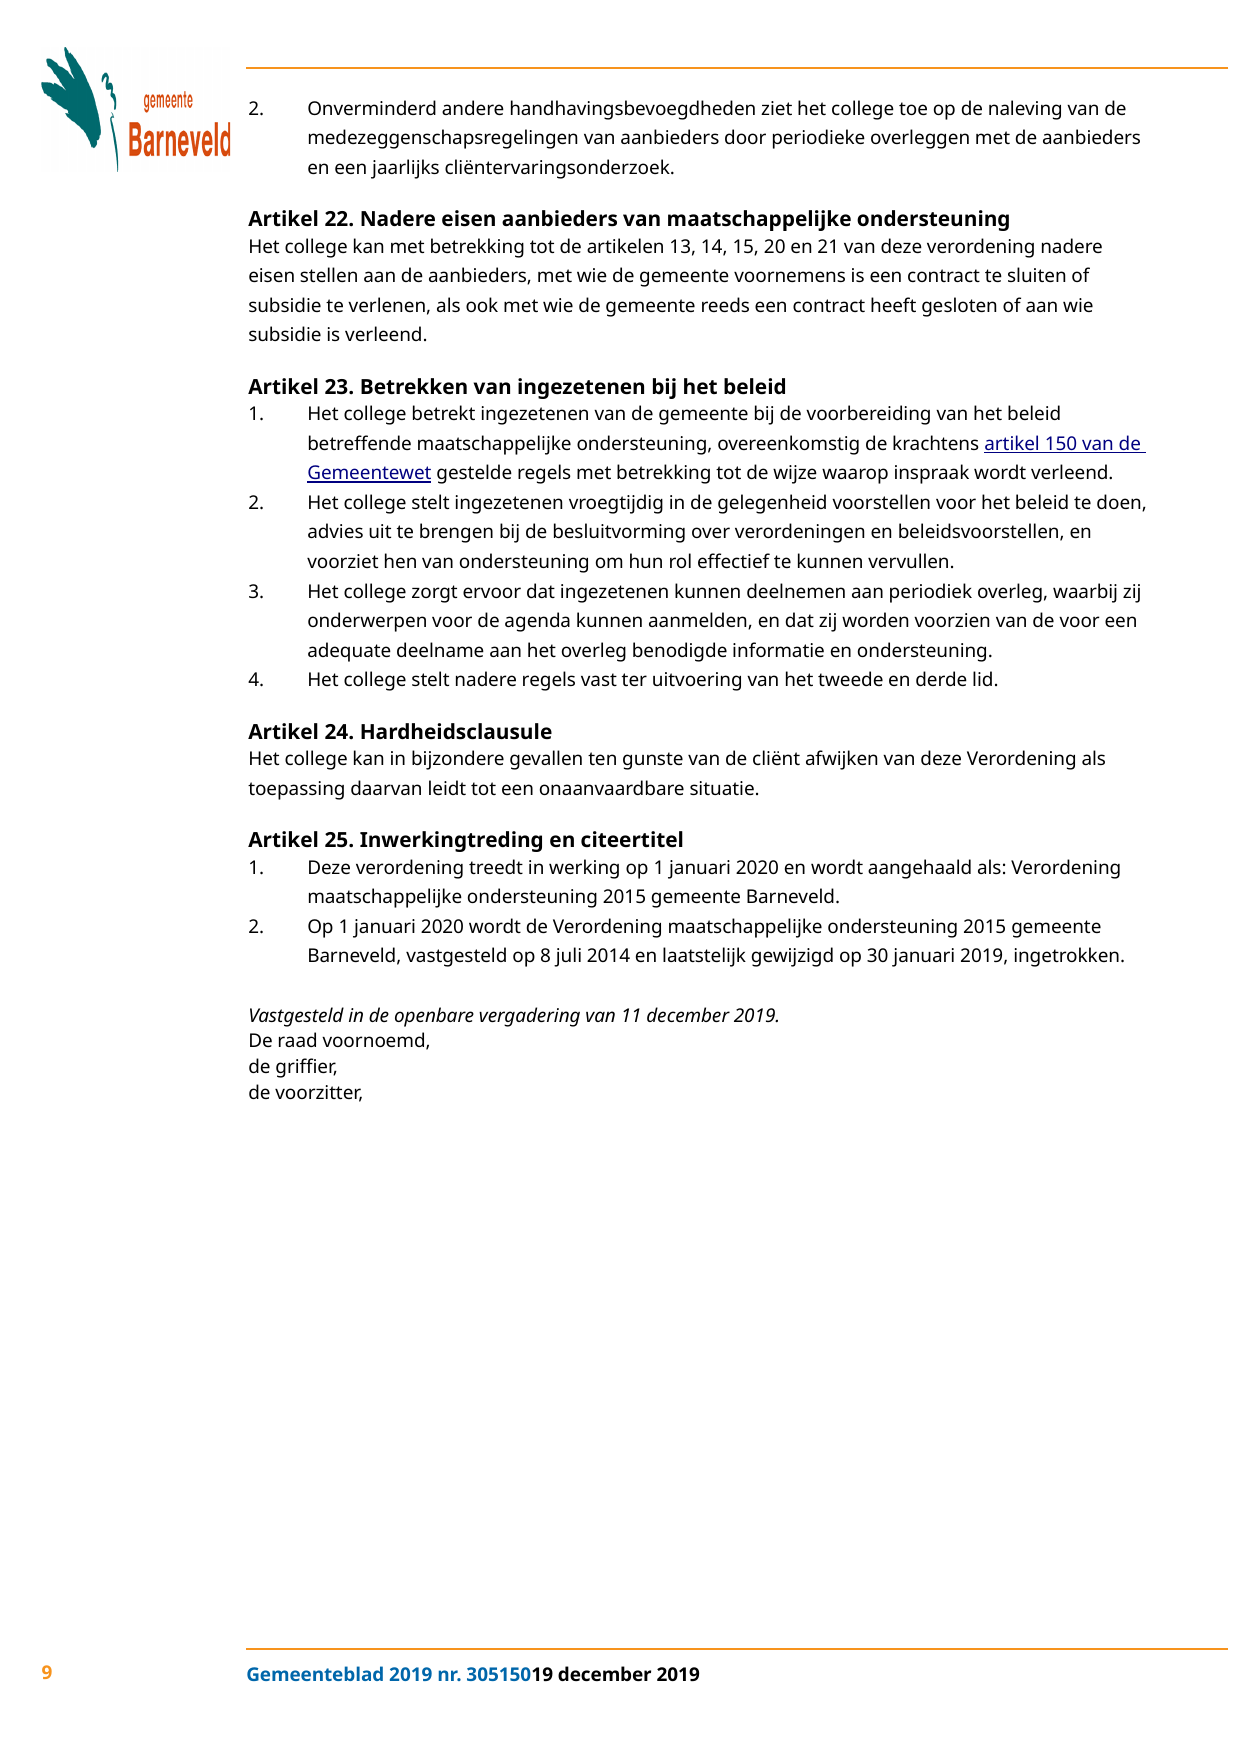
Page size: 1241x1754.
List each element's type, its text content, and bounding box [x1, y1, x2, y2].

text Het college kan in bijzondere gevallen ten gunste van de cliënt afwijken van deze Verordening als toepassing daarvan leidt tot een onaanvaardbare situatie. [248, 746, 1152, 801]
list Op 1 januari 2020 wordt de Verordening maatschappelijke ondersteuning 2015 gemeente Barneveld, vastgesteld op 8 juli 2014 en laatstelijk gewijzigd op 30 januari 2019, ingetrokken. [248, 913, 1152, 968]
text de griffier, [248, 1053, 1152, 1079]
text Het college kan met betrekking tot de artikelen 13, 14, 15, 20 en 21 van deze verordening nadere eisen stellen aan de aanbieders, met wie de gemeente voornemens is een contract te sluiten of subsidie te verlenen, als ook met wie de gemeente reeds een contract heeft gesloten of aan wie subsidie is verleend. [248, 233, 1152, 347]
text De raad voornoemd, [248, 1028, 1152, 1053]
text Vastgesteld in de openbare vergadering van 11 december 2019. [248, 1002, 1152, 1028]
text Artikel 22. Nadere eisen aanbieders van maatschappelijke ondersteuning [248, 204, 1152, 233]
list Het college stelt ingezetenen vroegtijdig in de gelegenheid voorstellen voor het beleid te doen, advies uit te brengen bij de besluitvorming over verordeningen en beleidsvoorstellen, en voorziet hen van ondersteuning om hun rol effectief te kunnen vervullen. [248, 489, 1152, 574]
list Onverminderd andere handhavingsbevoegdheden ziet het college toe op de naleving van de medezeggenschapsregelingen van aanbieders door periodieke overleggen met de aanbieders en een jaarlijks cliëntervaringsonderzoek. [248, 95, 1152, 180]
list Deze verordening treedt in werking op 1 januari 2020 en wordt aangehaald als: Verordening maatschappelijke ondersteuning 2015 gemeente Barneveld. [248, 854, 1152, 909]
list Het college betrekt ingezetenen van de gemeente bij de voorbereiding van het beleid betreffende maatschappelijke ondersteuning, overeenkomstig de krachtens artikel 150 van de Gemeentewet gestelde regels met betrekking tot de wijze waarop inspraak wordt verleend. [248, 400, 1152, 485]
text de voorzitter, [248, 1079, 1152, 1105]
text Artikel 23. Betrekken van ingezetenen bij het beleid [248, 372, 1152, 400]
picture [41, 47, 231, 172]
text Artikel 25. Inwerkingtreding en citeertitel [248, 826, 1152, 854]
list Het college stelt nadere regels vast ter uitvoering van het tweede en derde lid. [248, 667, 1152, 692]
text Artikel 24. Hardheidsclausule [248, 717, 1152, 746]
list Het college zorgt ervoor dat ingezetenen kunnen deelnemen aan periodiek overleg, waarbij zij onderwerpen voor de agenda kunnen aanmelden, en dat zij worden voorzien van de voor een adequate deelname aan het overleg benodigde informatie en ondersteuning. [248, 578, 1152, 663]
